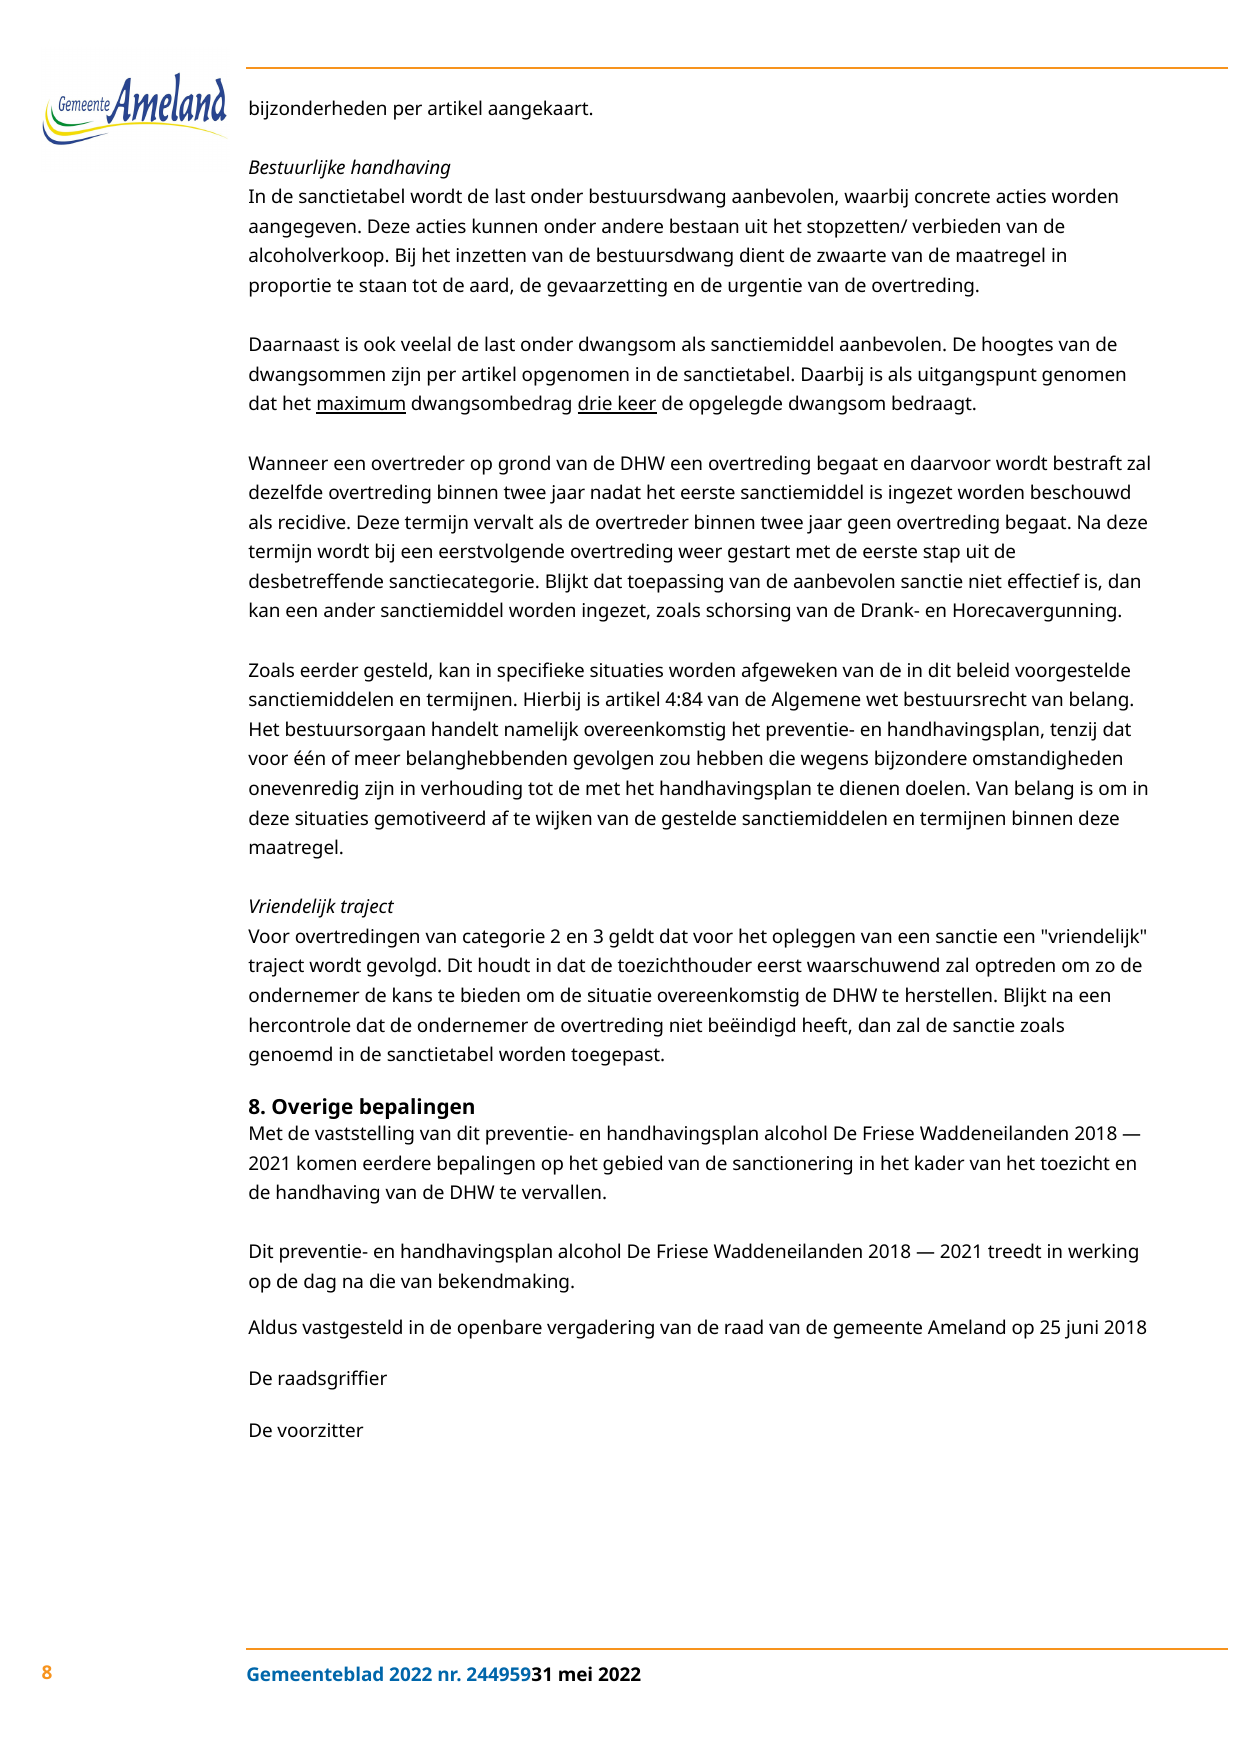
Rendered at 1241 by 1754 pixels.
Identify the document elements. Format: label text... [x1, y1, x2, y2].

text In de sanctietabel wordt de last onder bestuursdwang aanbevolen, waarbij concrete acties worden aangegeven. Deze acties kunnen onder andere bestaan uit het stopzetten/ verbieden van de alcoholverkoop. Bij het inzetten van de bestuursdwang dient de zwaarte van de maatregel in proportie te staan tot de aard, de gevaarzetting en de urgentie van de overtreding. [248, 183, 1152, 298]
text Vriendelijk traject [248, 893, 1152, 919]
text bijzonderheden per artikel aangekaart. [248, 95, 1152, 121]
text Met de vaststelling van dit preventie- en handhavingsplan alcohol De Friese Waddeneilanden 2018 — 2021 komen eerdere bepalingen op het gebied van de sanctionering in het kader van het toezicht en de handhaving van de DHW te vervallen. [248, 1120, 1152, 1205]
text De raadsgriffier [248, 1365, 1152, 1391]
text Aldus vastgesteld in de openbare vergadering van de raad van de gemeente Ameland op 25 juni 2018 [248, 1314, 1152, 1339]
text Daarnaast is ook veelal de last onder dwangsom als sanctiemiddel aanbevolen. De hoogtes van de dwangsommen zijn per artikel opgenomen in de sanctietabel. Daarbij is als uitgangspunt genomen dat het maximum dwangsombedrag drie keer de opgelegde dwangsom bedraagt. [248, 331, 1152, 416]
text Wanneer een overtreder op grond van de DHW een overtreding begaat en daarvoor wordt bestraft zal dezelfde overtreding binnen twee jaar nadat het eerste sanctiemiddel is ingezet worden beschouwd als recidive. Deze termijn vervalt als de overtreder binnen twee jaar geen overtreding begaat. Na deze termijn wordt bij een eerstvolgende overtreding weer gestart met de eerste stap uit de desbetreffende sanctiecategorie. Blijkt dat toepassing van de aanbevolen sanctie niet effectief is, dan kan een ander sanctiemiddel worden ingezet, zoals schorsing van de Drank- en Horecavergunning. [248, 450, 1152, 623]
text Voor overtredingen van categorie 2 en 3 geldt dat voor het opleggen van een sanctie een "vriendelijk" traject wordt gevolgd. Dit houdt in dat de toezichthouder eerst waarschuwend zal optreden om zo de ondernemer de kans te bieden om de situatie overeenkomstig de DHW te herstellen. Blijkt na een hercontrole dat de ondernemer de overtreding niet beëindigd heeft, dan zal de sanctie zoals genoemd in de sanctietabel worden toegepast. [248, 923, 1152, 1067]
text Bestuurlijke handhaving [248, 154, 1152, 180]
text De voorzitter [248, 1417, 1152, 1442]
text Dit preventie- en handhavingsplan alcohol De Friese Waddeneilanden 2018 — 2021 treedt in werking op de dag na die van bekendmaking. [248, 1239, 1152, 1294]
text 8. Overige bepalingen [248, 1092, 1152, 1120]
picture [41, 47, 231, 172]
text Zoals eerder gesteld, kan in specifieke situaties worden afgeweken van de in dit beleid voorgestelde sanctiemiddelen en termijnen. Hierbij is artikel 4:84 van de Algemene wet bestuursrecht van belang. Het bestuursorgaan handelt namelijk overeenkomstig het preventie- en handhavingsplan, tenzij dat voor één of meer belanghebbenden gevolgen zou hebben die wegens bijzondere omstandigheden onevenredig zijn in verhouding tot de met het handhavingsplan te dienen doelen. Van belang is om in deze situaties gemotiveerd af te wijken van de gestelde sanctiemiddelen en termijnen binnen deze maatregel. [248, 657, 1152, 860]
